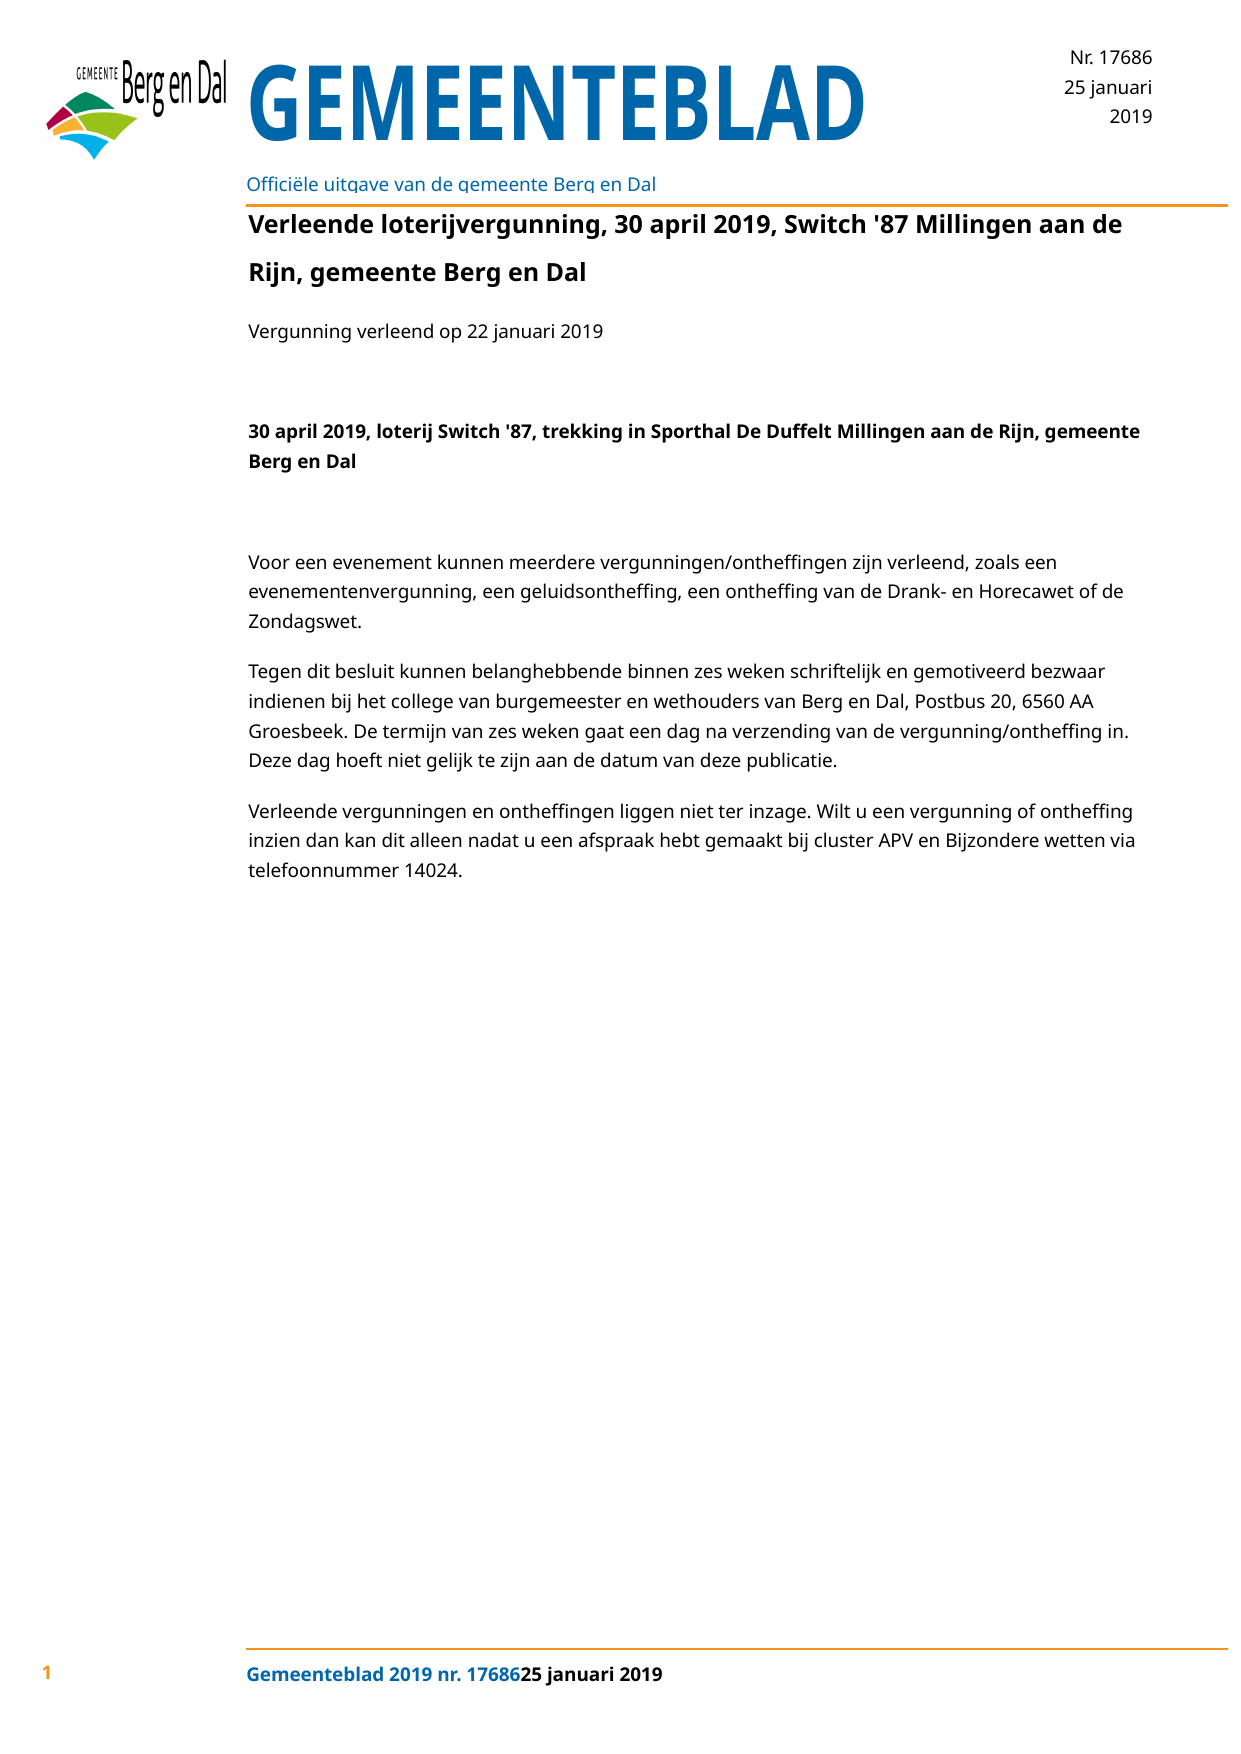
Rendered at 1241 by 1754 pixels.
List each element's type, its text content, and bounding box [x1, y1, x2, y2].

text Voor een evenement kunnen meerdere vergunningen/ontheffingen zijn verleend, zoals een evenementenvergunning, een geluidsontheffing, een ontheffing van de Drank- en Horecawet of de Zondagswet. [248, 549, 1152, 634]
text Verleende loterijvergunning, 30 april 2019, Switch '87 Millingen aan de Rijn, gemeente Berg en Dal [248, 207, 1152, 288]
picture [41, 47, 231, 172]
text Verleende vergunningen en ontheffingen liggen niet ter inzage. Wilt u een vergunning of ontheffing inzien dan kan dit alleen nadat u een afspraak hebt gemaakt bij cluster APV en Bijzondere wetten via telefoonnummer 14024. [248, 798, 1152, 883]
text 30 april 2019, loterij Switch '87, trekking in Sporthal De Duffelt Millingen aan de Rijn, gemeente Berg en Dal [248, 419, 1152, 474]
text Vergunning verleend op 22 januari 2019 [248, 318, 1152, 344]
text Tegen dit besluit kunnen belanghebbende binnen zes weken schriftelijk en gemotiveerd bezwaar indienen bij het college van burgemeester en wethouders van Berg en Dal, Postbus 20, 6560 AA Groesbeek. De termijn van zes weken gaat een dag na verzending van de vergunning/ontheffing in. Deze dag hoeft niet gelijk te zijn aan de datum van deze publicatie. [248, 659, 1152, 773]
